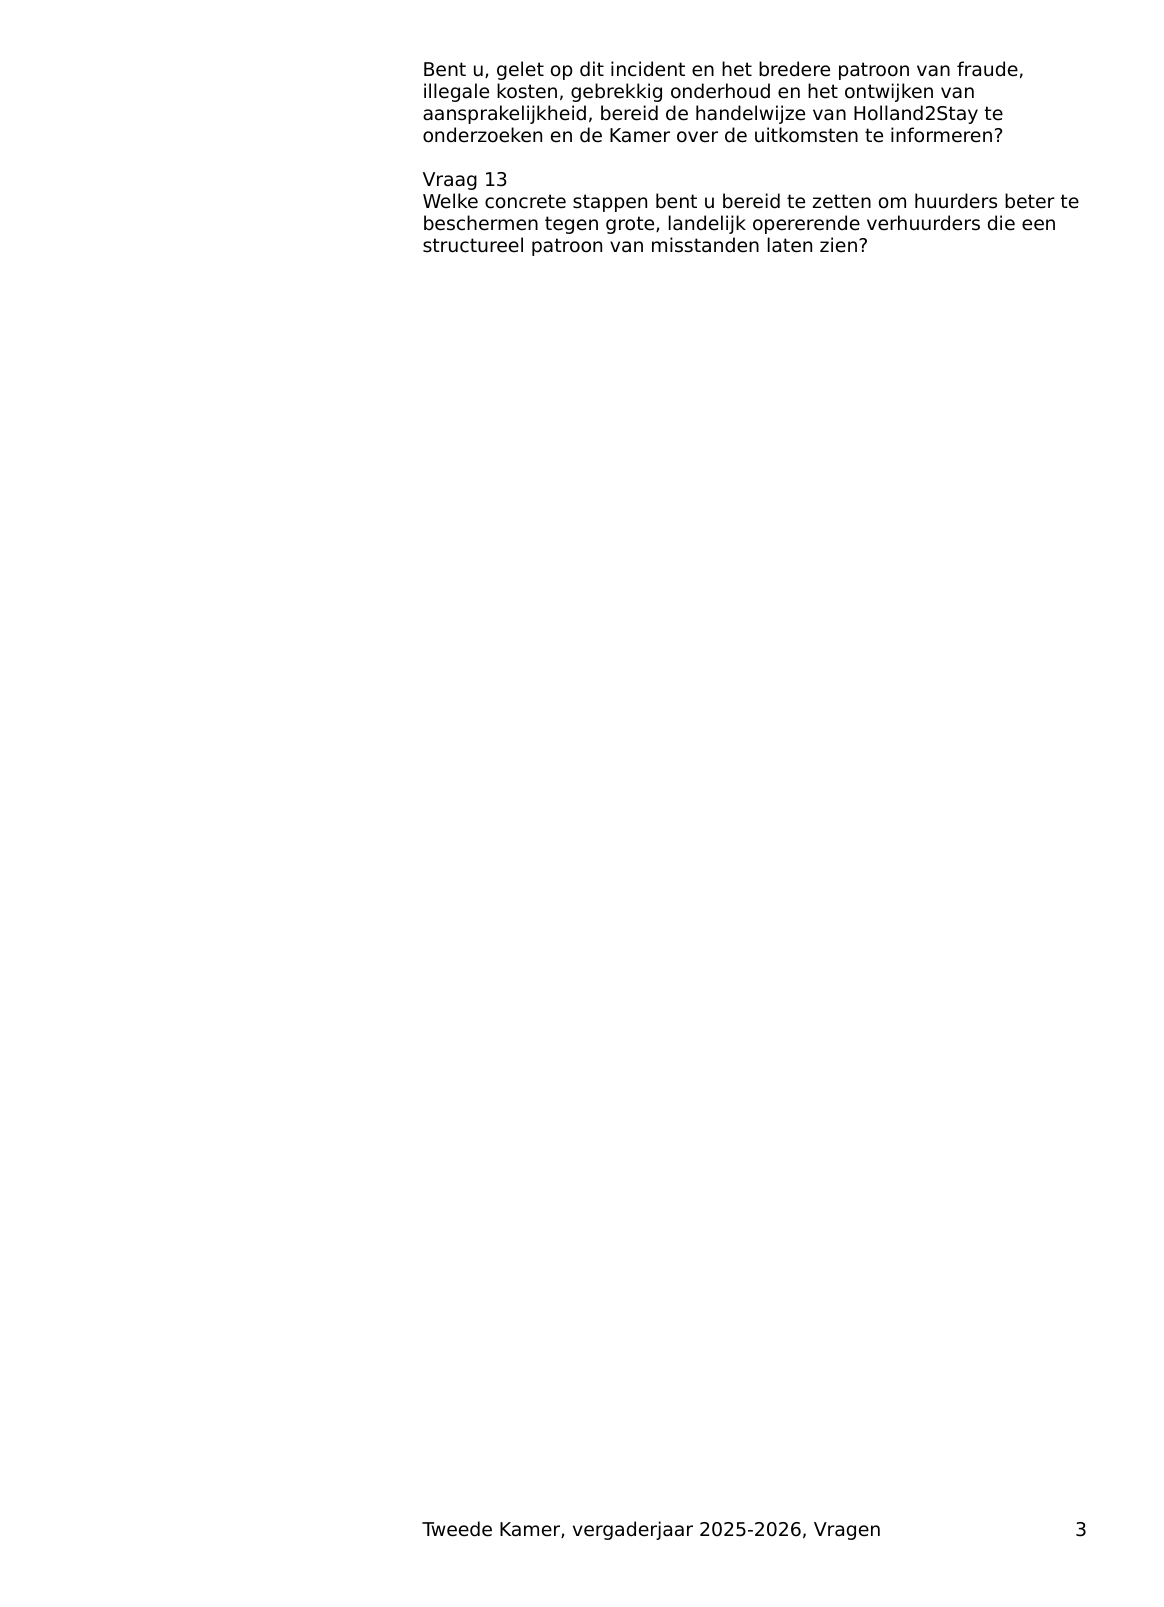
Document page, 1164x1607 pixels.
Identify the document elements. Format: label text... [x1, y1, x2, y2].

text Vraag 13 [422, 169, 1087, 191]
text Bent u, gelet op dit incident en het bredere patroon van fraude, illegale kosten, gebrekkig onderhoud en het ontwijken van aansprakelijkheid, bereid de handelwijze van Holland2Stay te onderzoeken en de Kamer over de uitkomsten te informeren? [422, 59, 1087, 147]
text Welke concrete stappen bent u bereid te zetten om huurders beter te beschermen tegen grote, landelijk opererende verhuurders die een structureel patroon van misstanden laten zien? [422, 191, 1087, 257]
